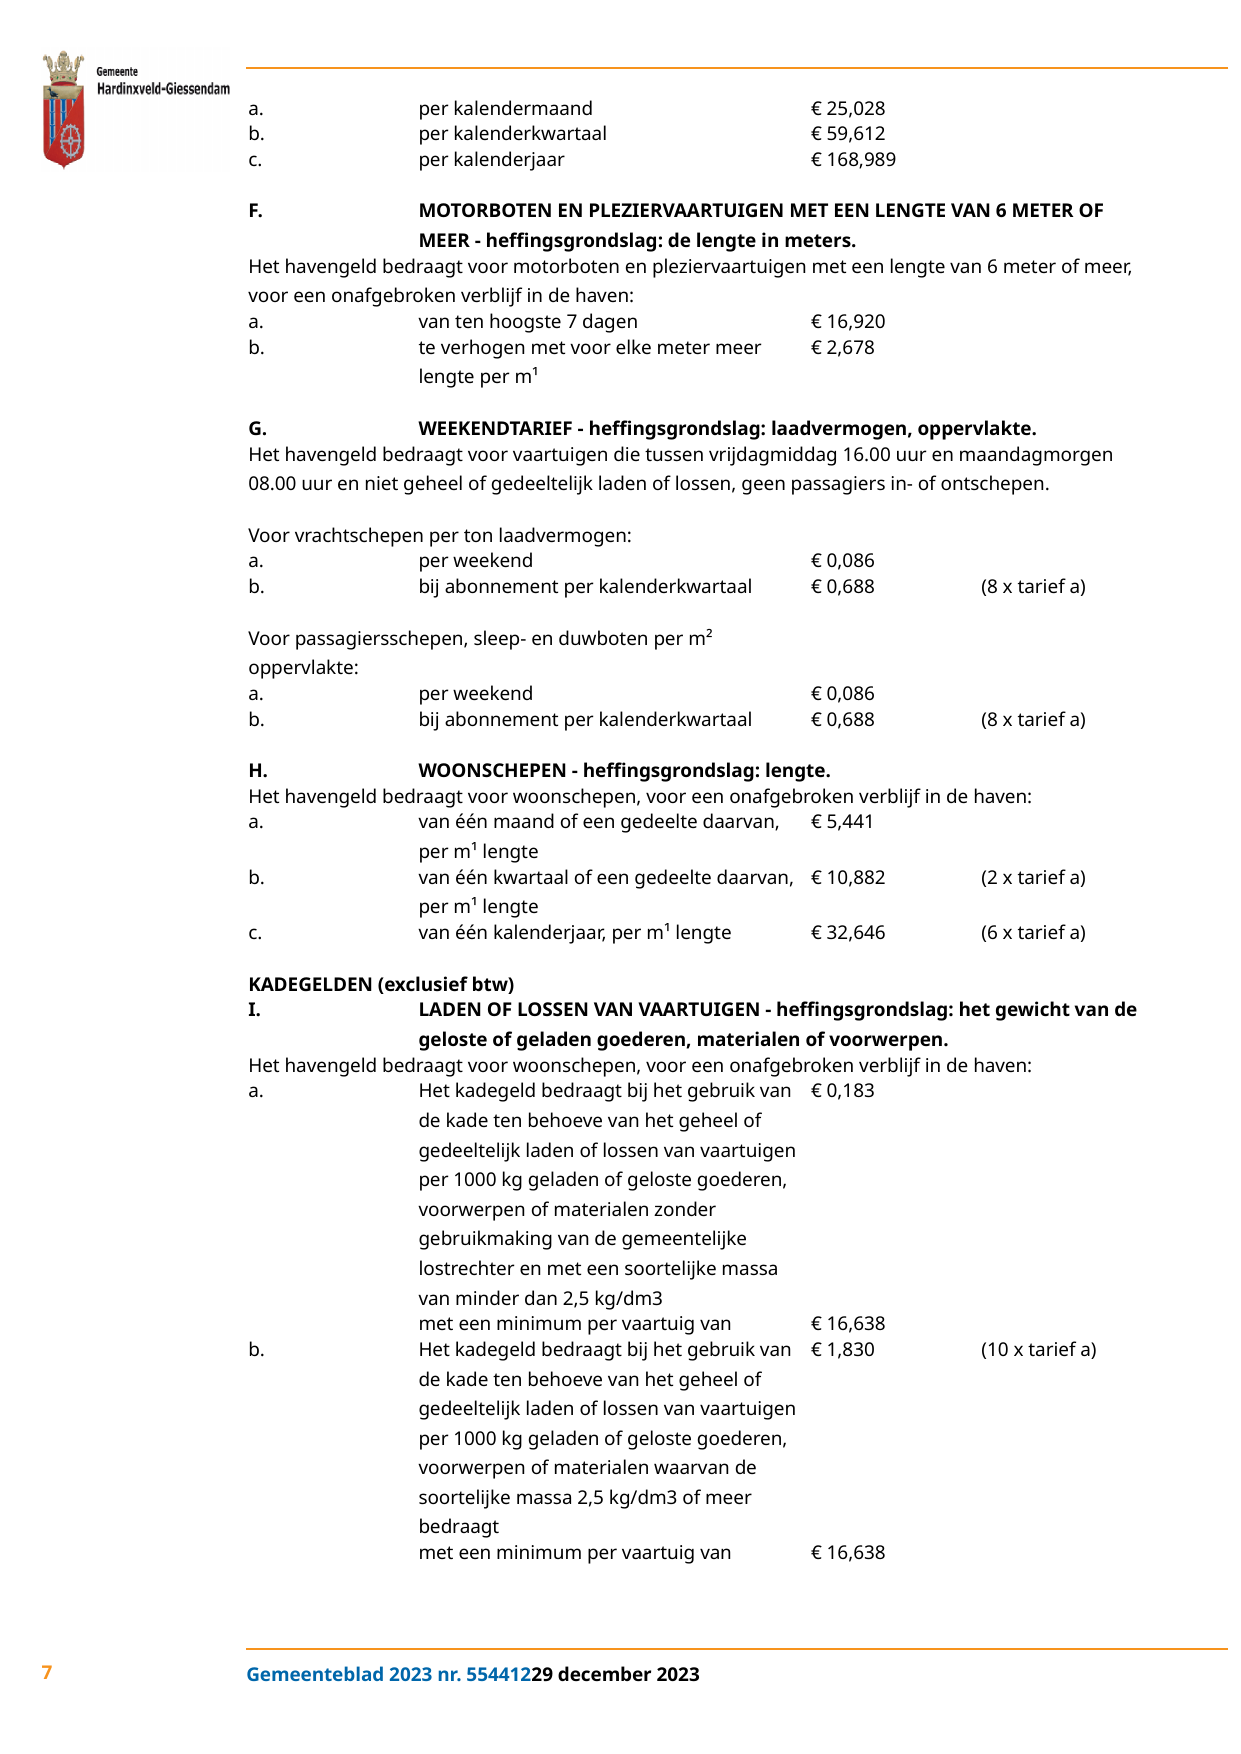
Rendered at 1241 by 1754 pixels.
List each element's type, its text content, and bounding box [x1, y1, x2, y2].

table_cell per kalenderjaar [418, 146, 811, 172]
table_cell [981, 308, 1152, 334]
table_cell [811, 625, 981, 680]
table_cell a. [248, 809, 418, 864]
table_cell € 25,028 [811, 95, 981, 121]
table_cell b. [248, 573, 418, 599]
table_cell [811, 732, 981, 757]
table_cell b. [248, 706, 418, 732]
table_cell € 1,830 [811, 1336, 981, 1539]
table_cell [981, 146, 1152, 172]
table_cell [248, 1310, 418, 1336]
table_cell [248, 172, 418, 198]
table_cell KADEGELDEN (exclusief btw) [248, 971, 1152, 997]
table_cell [981, 548, 1152, 573]
table_cell [981, 121, 1152, 146]
table_cell per weekend [418, 680, 811, 706]
table_cell WEEKENDTARIEF - heffingsgrondslag: laadvermogen, oppervlakte. [418, 415, 1152, 441]
table_cell [981, 389, 1152, 415]
table_cell [981, 1078, 1152, 1310]
table_cell LADEN OF LOSSEN VAN VAARTUIGEN - heffingsgrondslag: het gewicht van de geloste of geladen goederen, materialen of voorwerpen. [418, 997, 1152, 1052]
table_cell [418, 1565, 811, 1591]
table_cell Het havengeld bedraagt voor vaartuigen die tussen vrijdagmiddag 16.00 uur en maandagmorgen 08.00 uur en niet geheel of gedeeltelijk laden of lossen, geen passagiers in- of ontschepen. [248, 441, 1152, 496]
table_cell [248, 496, 418, 522]
table_cell € 0,183 [811, 1078, 981, 1310]
table_cell € 5,441 [811, 809, 981, 864]
table_cell Het kadegeld bedraagt bij het gebruik van de kade ten behoeve van het geheel of gedeeltelijk laden of lossen van vaartuigen per 1000 kg geladen of geloste goederen, voorwerpen of materialen zonder gebruikmaking van de gemeentelijke lostrechter en met een soortelijke massa van minder dan 2,5 kg/dm3 [418, 1078, 811, 1310]
table_cell [981, 334, 1152, 389]
table_cell F. [248, 198, 418, 253]
table_cell [418, 945, 811, 971]
table_cell per kalenderkwartaal [418, 121, 811, 146]
table_cell met een minimum per vaartuig van [418, 1310, 811, 1336]
table_cell a. [248, 548, 418, 573]
table_cell Het havengeld bedraagt voor woonschepen, voor een onafgebroken verblijf in de haven: [248, 1052, 1152, 1078]
table_cell Voor vrachtschepen per ton laadvermogen: [248, 522, 811, 548]
picture [41, 47, 231, 172]
table_cell a. [248, 308, 418, 334]
table_cell bij abonnement per kalenderkwartaal [418, 706, 811, 732]
table_cell b. [248, 334, 418, 389]
table_cell [981, 809, 1152, 864]
table_cell c. [248, 146, 418, 172]
table_cell [248, 389, 418, 415]
table_cell Voor passagiersschepen, sleep- en duwboten per m² oppervlakte: [248, 625, 811, 680]
table_cell € 0,086 [811, 680, 981, 706]
table_cell c. [248, 919, 418, 945]
table_cell [811, 945, 981, 971]
table_cell (8 x tarief a) [981, 706, 1152, 732]
table_cell (10 x tarief a) [981, 1336, 1152, 1539]
table_cell [811, 1565, 981, 1591]
table_cell [981, 496, 1152, 522]
table_cell [981, 1310, 1152, 1336]
table_cell van één maand of een gedeelte daarvan, per m¹ lengte [418, 809, 811, 864]
table_cell [981, 680, 1152, 706]
table_cell MOTORBOTEN EN PLEZIERVAARTUIGEN MET EEN LENGTE VAN 6 METER OF MEER - heffingsgrondslag: de lengte in meters. [418, 198, 1152, 253]
table_cell [981, 732, 1152, 757]
table_cell b. [248, 121, 418, 146]
table_cell WOONSCHEPEN - heffingsgrondslag: lengte. [418, 757, 1152, 783]
table_cell (2 x tarief a) [981, 864, 1152, 919]
table_cell a. [248, 1078, 418, 1310]
table_cell per weekend [418, 548, 811, 573]
table_cell € 16,638 [811, 1310, 981, 1336]
table_cell G. [248, 415, 418, 441]
table_cell [981, 599, 1152, 625]
table_cell [981, 1565, 1152, 1591]
table_cell [418, 389, 811, 415]
table_cell (8 x tarief a) [981, 573, 1152, 599]
table_cell € 0,086 [811, 548, 981, 573]
table_cell (6 x tarief a) [981, 919, 1152, 945]
table_cell van ten hoogste 7 dagen [418, 308, 811, 334]
table_cell b. [248, 1336, 418, 1539]
table_cell [811, 496, 981, 522]
table_cell [811, 172, 981, 198]
table_cell € 2,678 [811, 334, 981, 389]
table_cell [418, 172, 811, 198]
table_cell met een minimum per vaartuig van [418, 1539, 811, 1565]
table_cell b. [248, 864, 418, 919]
table_cell Het kadegeld bedraagt bij het gebruik van de kade ten behoeve van het geheel of gedeeltelijk laden of lossen van vaartuigen per 1000 kg geladen of geloste goederen, voorwerpen of materialen waarvan de soortelijke massa 2,5 kg/dm3 of meer bedraagt [418, 1336, 811, 1539]
table_cell [248, 599, 418, 625]
table_cell [248, 945, 418, 971]
table_cell € 0,688 [811, 706, 981, 732]
table_cell [248, 732, 418, 757]
table_cell per kalendermaand [418, 95, 811, 121]
table_cell € 59,612 [811, 121, 981, 146]
table_cell [981, 945, 1152, 971]
table_cell € 32,646 [811, 919, 981, 945]
table_cell [248, 1539, 418, 1565]
table_cell [811, 522, 981, 548]
table_cell van één kalenderjaar, per m¹ lengte [418, 919, 811, 945]
table_cell [981, 522, 1152, 548]
table_cell H. [248, 757, 418, 783]
table_cell € 0,688 [811, 573, 981, 599]
table_cell [981, 172, 1152, 198]
table_cell € 10,882 [811, 864, 981, 919]
table_cell € 168,989 [811, 146, 981, 172]
table_cell I. [248, 997, 418, 1052]
table_cell [981, 95, 1152, 121]
table_cell a. [248, 680, 418, 706]
table_cell Het havengeld bedraagt voor motorboten en pleziervaartuigen met een lengte van 6 meter of meer, voor een onafgebroken verblijf in de haven: [248, 253, 1152, 308]
table_cell € 16,638 [811, 1539, 981, 1565]
table_cell bij abonnement per kalenderkwartaal [418, 573, 811, 599]
table_cell [811, 389, 981, 415]
table_cell a. [248, 95, 418, 121]
table_cell Het havengeld bedraagt voor woonschepen, voor een onafgebroken verblijf in de haven: [248, 783, 1152, 809]
table_cell [981, 1539, 1152, 1565]
table_cell [418, 732, 811, 757]
table_cell van één kwartaal of een gedeelte daarvan, per m¹ lengte [418, 864, 811, 919]
table_cell [811, 599, 981, 625]
table_cell [418, 496, 811, 522]
table_cell te verhogen met voor elke meter meer lengte per m¹ [418, 334, 811, 389]
table_cell € 16,920 [811, 308, 981, 334]
table_cell [418, 599, 811, 625]
table_cell [248, 1565, 418, 1591]
table_cell [981, 625, 1152, 680]
